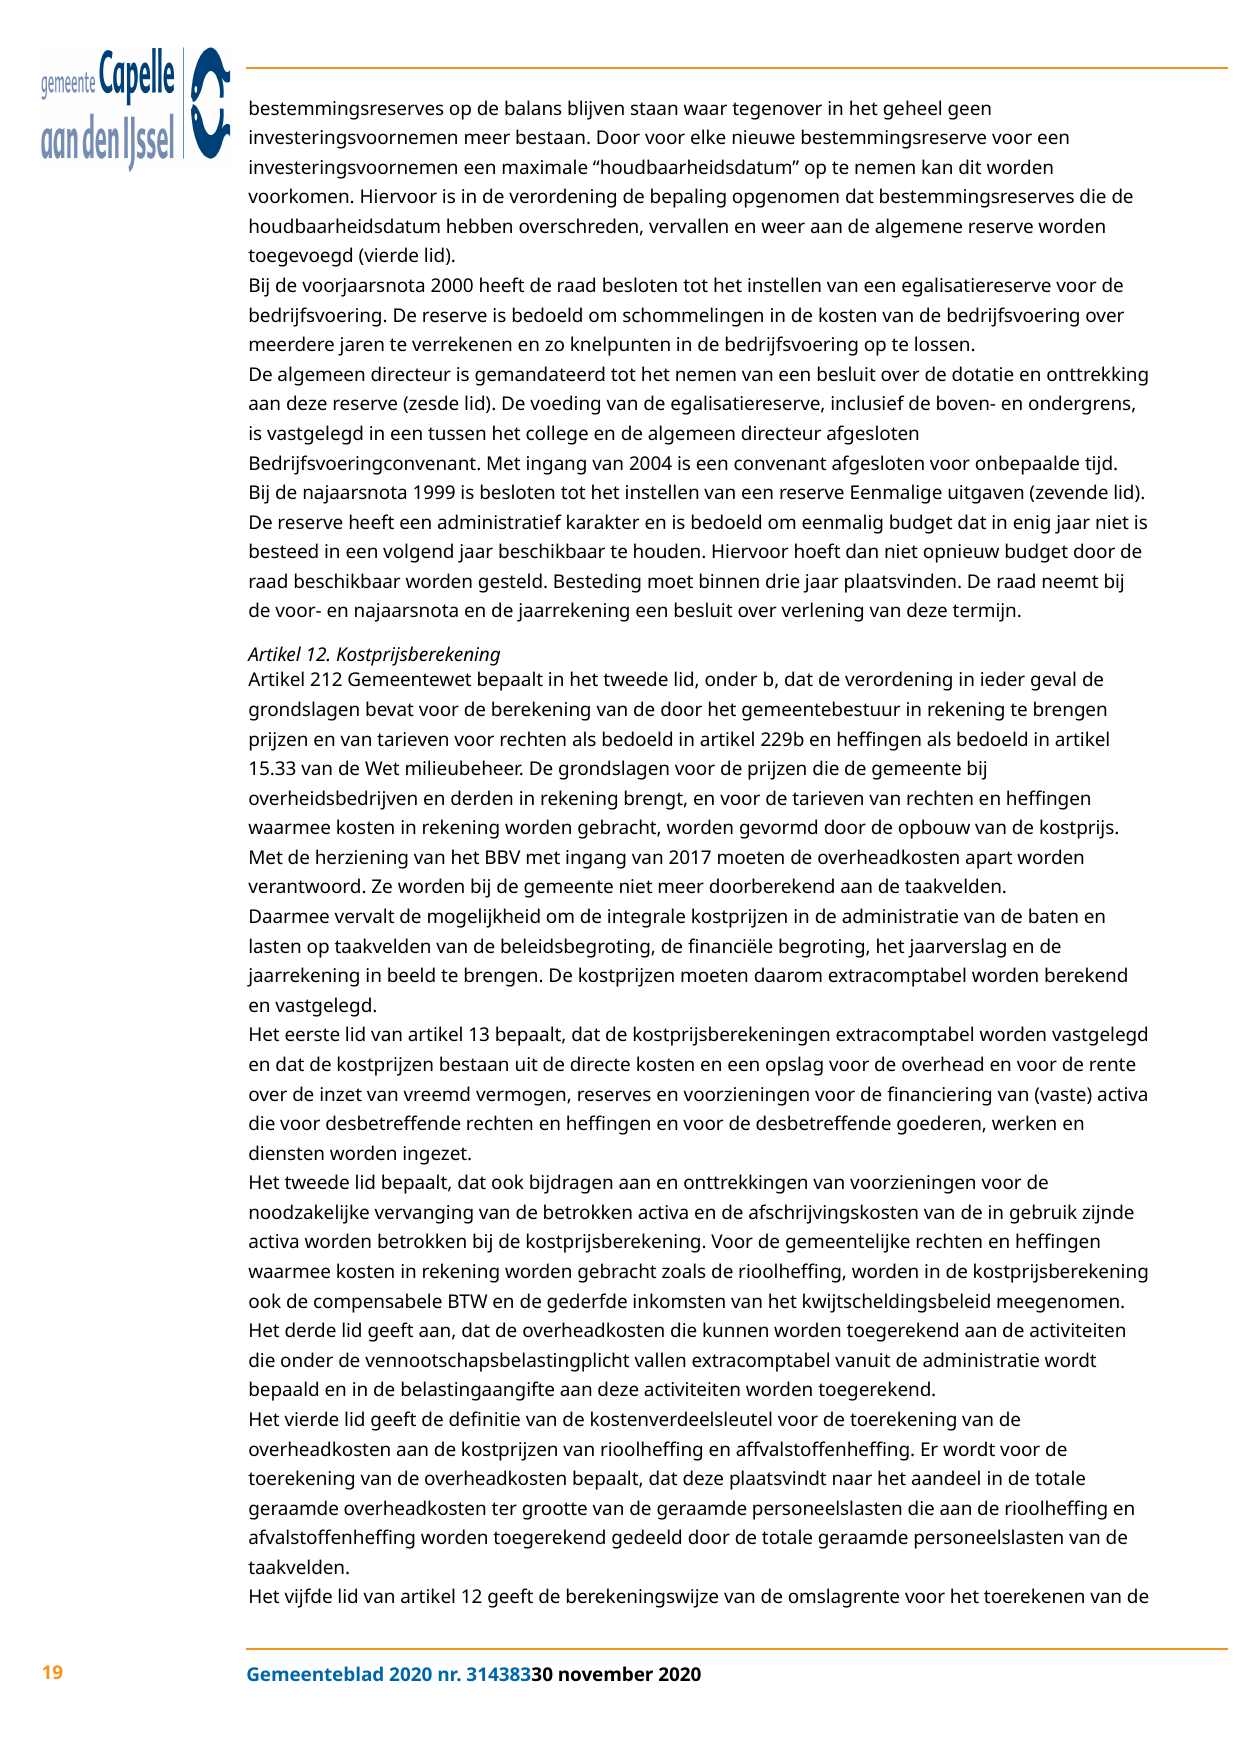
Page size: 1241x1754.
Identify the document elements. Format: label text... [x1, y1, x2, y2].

text Artikel 12. Kostprijsberekening [248, 641, 1152, 667]
text De algemeen directeur is gemandateerd tot het nemen van een besluit over de dotatie en onttrekking aan deze reserve (zesde lid). De voeding van de egalisatiereserve, inclusief de boven- en ondergrens, is vastgelegd in een tussen het college en de algemeen directeur afgesloten Bedrijfsvoeringconvenant. Met ingang van 2004 is een convenant afgesloten voor onbepaalde tijd. [248, 361, 1152, 476]
text Het derde lid geeft aan, dat de overheadkosten die kunnen worden toegerekend aan de activiteiten die onder de vennootschapsbelastingplicht vallen extracomptabel vanuit de administratie wordt bepaald en in de belastingaangifte aan deze activiteiten worden toegerekend. [248, 1317, 1152, 1402]
text Daarmee vervalt de mogelijkheid om de integrale kostprijzen in de administratie van de baten en lasten op taakvelden van de beleidsbegroting, de financiële begroting, het jaarverslag en de jaarrekening in beeld te brengen. De kostprijzen moeten daarom extracomptabel worden berekend en vastgelegd. [248, 903, 1152, 1018]
text Het eerste lid van artikel 13 bepaalt, dat de kostprijsberekeningen extracomptabel worden vastgelegd en dat de kostprijzen bestaan uit de directe kosten en een opslag voor de overhead en voor de rente over de inzet van vreemd vermogen, reserves en voorzieningen voor de financiering van (vaste) activa die voor desbetreffende rechten en heffingen en voor de desbetreffende goederen, werken en diensten worden ingezet. [248, 1022, 1152, 1166]
text Het vijfde lid van artikel 12 geeft de berekeningswijze van de omslagrente voor het toerekenen van de [248, 1584, 1152, 1609]
text Bij de najaarsnota 1999 is besloten tot het instellen van een reserve Eenmalige uitgaven (zevende lid). De reserve heeft een administratief karakter en is bedoeld om eenmalig budget dat in enig jaar niet is besteed in een volgend jaar beschikbaar te houden. Hiervoor hoeft dan niet opnieuw budget door de raad beschikbaar worden gesteld. Besteding moet binnen drie jaar plaatsvinden. De raad neemt bij de voor- en najaarsnota en de jaarrekening een besluit over verlening van deze termijn. [248, 479, 1152, 623]
text Het tweede lid bepaalt, dat ook bijdragen aan en onttrekkingen van voorzieningen voor de noodzakelijke vervanging van de betrokken activa en de afschrijvingskosten van de in gebruik zijnde activa worden betrokken bij de kostprijsberekening. Voor de gemeentelijke rechten en heffingen waarmee kosten in rekening worden gebracht zoals de rioolheffing, worden in de kostprijsberekening ook de compensabele BTW en de gederfde inkomsten van het kwijtscheldingsbeleid meegenomen. [248, 1169, 1152, 1313]
text Bij de voorjaarsnota 2000 heeft de raad besloten tot het instellen van een egalisatiereserve voor de bedrijfsvoering. De reserve is bedoeld om schommelingen in de kosten van de bedrijfsvoering over meerdere jaren te verrekenen en zo knelpunten in de bedrijfsvoering op te lossen. [248, 272, 1152, 357]
text Artikel 212 Gemeentewet bepaalt in het tweede lid, onder b, dat de verordening in ieder geval de grondslagen bevat voor de berekening van de door het gemeentebestuur in rekening te brengen prijzen en van tarieven voor rechten als bedoeld in artikel 229b en heffingen als bedoeld in artikel 15.33 van de Wet milieubeheer. De grondslagen voor de prijzen die de gemeente bij overheidsbedrijven en derden in rekening brengt, en voor de tarieven van rechten en heffingen waarmee kosten in rekening worden gebracht, worden gevormd door de opbouw van de kostprijs. [248, 667, 1152, 840]
text bestemmingsreserves op de balans blijven staan waar tegenover in het geheel geen investeringsvoornemen meer bestaan. Door voor elke nieuwe bestemmingsreserve voor een investeringsvoornemen een maximale “houdbaarheidsdatum” op te nemen kan dit worden voorkomen. Hiervoor is in de verordening de bepaling opgenomen dat bestemmingsreserves die de houdbaarheidsdatum hebben overschreden, vervallen en weer aan de algemene reserve worden toegevoegd (vierde lid). [248, 95, 1152, 268]
text Het vierde lid geeft de definitie van de kostenverdeelsleutel voor de toerekening van de overheadkosten aan de kostprijzen van rioolheffing en affvalstoffenheffing. Er wordt voor de toerekening van de overheadkosten bepaalt, dat deze plaatsvindt naar het aandeel in de totale geraamde overheadkosten ter grootte van de geraamde personeelslasten die aan de rioolheffing en afvalstoffenheffing worden toegerekend gedeeld door de totale geraamde personeelslasten van de taakvelden. [248, 1406, 1152, 1580]
picture [41, 47, 231, 172]
text Met de herziening van het BBV met ingang van 2017 moeten de overheadkosten apart worden verantwoord. Ze worden bij de gemeente niet meer doorberekend aan de taakvelden. [248, 844, 1152, 899]
